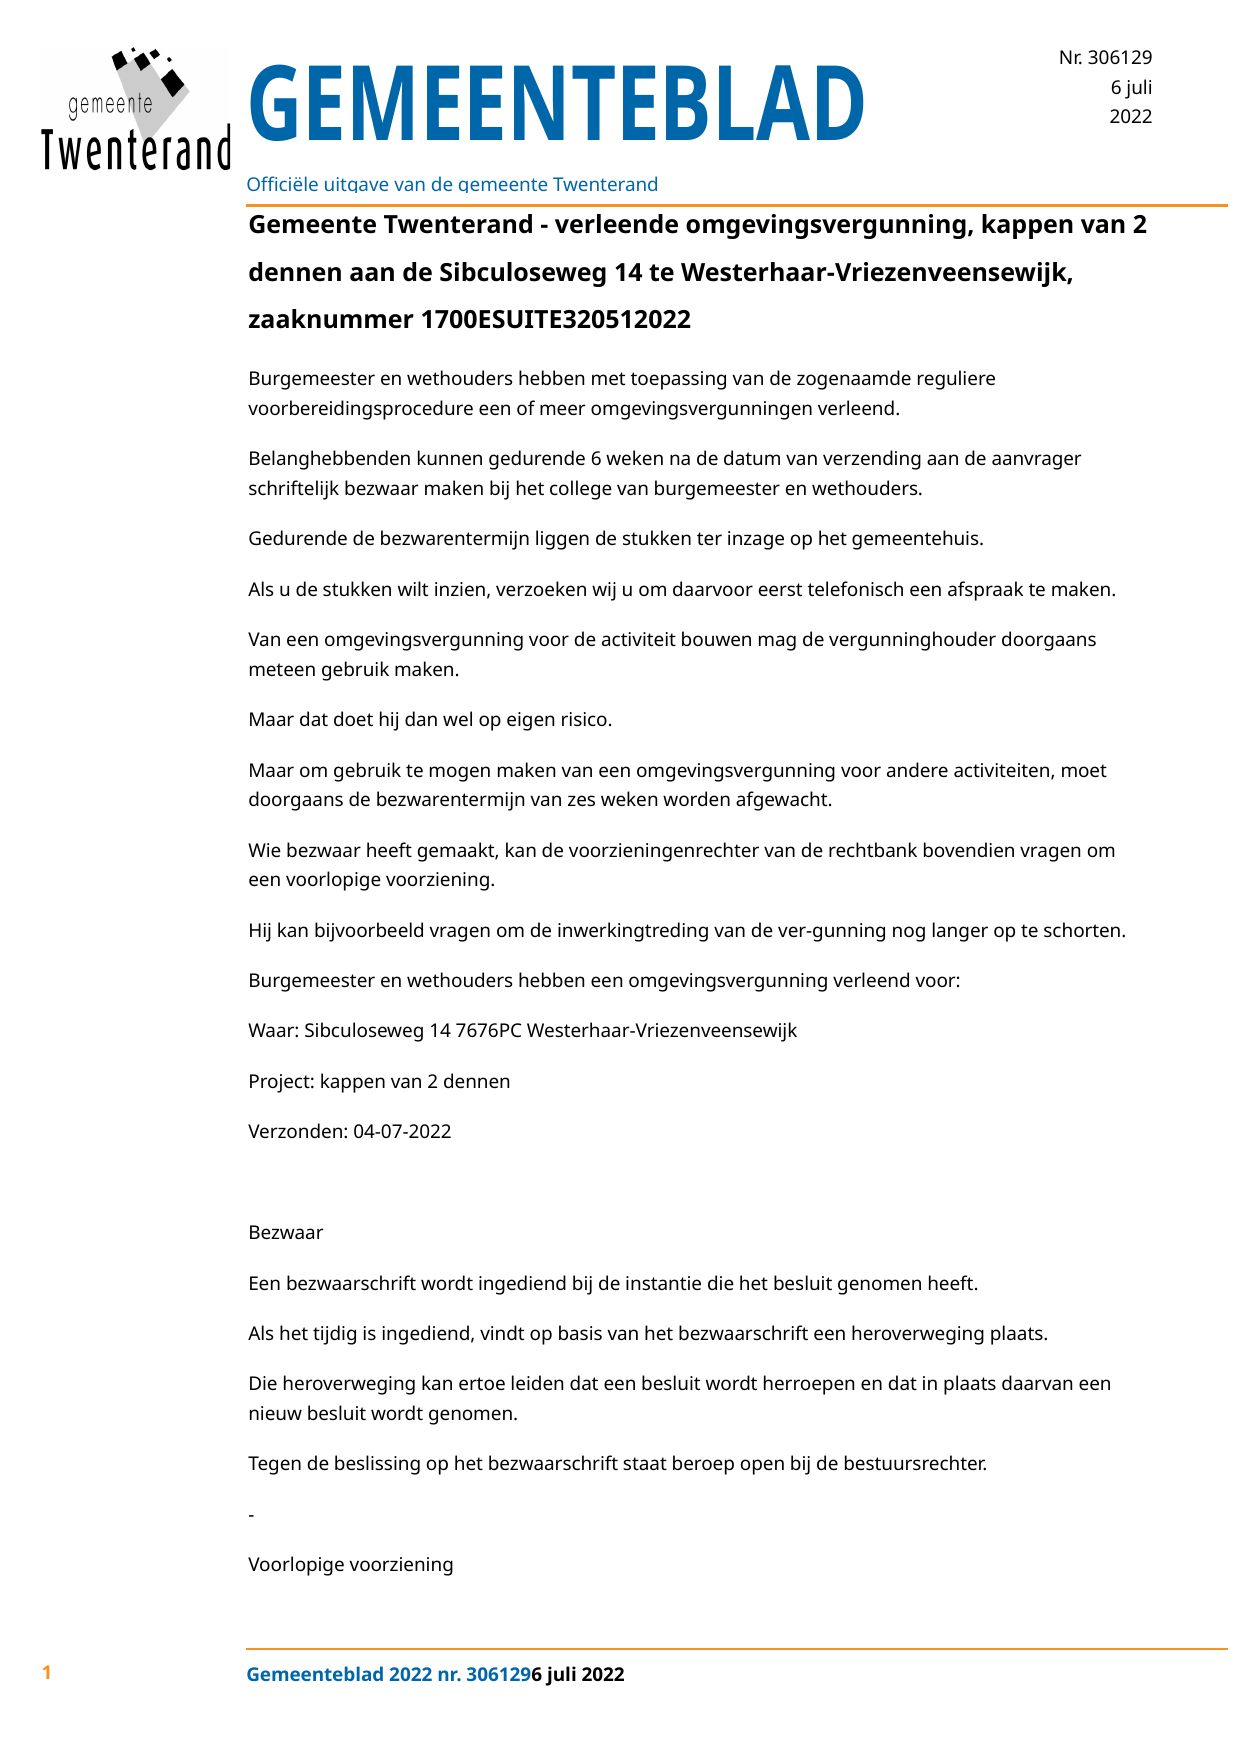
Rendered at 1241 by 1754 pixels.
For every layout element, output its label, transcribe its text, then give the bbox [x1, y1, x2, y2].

text Burgemeester en wethouders hebben een omgevingsvergunning verleend voor: [248, 967, 1152, 993]
text Van een omgevingsvergunning voor de activiteit bouwen mag de vergunninghouder doorgaans meteen gebruik maken. [248, 626, 1152, 682]
text Maar dat doet hij dan wel op eigen risico. [248, 706, 1152, 732]
text Belanghebbenden kunnen gedurende 6 weken na de datum van verzending aan de aanvrager schriftelijk bezwaar maken bij het college van burgemeester en wethouders. [248, 446, 1152, 501]
picture [41, 47, 231, 172]
text Verzonden: 04-07-2022 [248, 1118, 1152, 1144]
text Voorlopige voorziening [248, 1551, 1152, 1577]
text Tegen de beslissing op het bezwaarschrift staat beroep open bij de bestuursrechter. [248, 1451, 1152, 1476]
text Bezwaar [248, 1219, 1152, 1245]
text Hij kan bijvoorbeeld vragen om de inwerkingtreding van de ver-gunning nog langer op te schorten. [248, 917, 1152, 942]
text Burgemeester en wethouders hebben met toepassing van de zogenaamde reguliere voorbereidingsprocedure een of meer omgevingsvergunningen verleend. [248, 366, 1152, 421]
text Een bezwaarschrift wordt ingediend bij de instantie die het besluit genomen heeft. [248, 1270, 1152, 1295]
text Die heroverweging kan ertoe leiden dat een besluit wordt herroepen en dat in plaats daarvan een nieuw besluit wordt genomen. [248, 1371, 1152, 1426]
text Maar om gebruik te mogen maken van een omgevingsvergunning voor andere activiteiten, moet doorgaans de bezwarentermijn van zes weken worden afgewacht. [248, 757, 1152, 812]
text Als u de stukken wilt inzien, verzoeken wij u om daarvoor eerst telefonisch een afspraak te maken. [248, 576, 1152, 602]
text - [248, 1501, 1152, 1527]
text Gedurende de bezwarentermijn liggen de stukken ter inzage op het gemeentehuis. [248, 526, 1152, 551]
text Wie bezwaar heeft gemaakt, kan de voorzieningenrechter van de rechtbank bovendien vragen om een voorlopige voorziening. [248, 837, 1152, 892]
text Project: kappen van 2 dennen [248, 1068, 1152, 1094]
text Gemeente Twenterand - verleende omgevingsvergunning, kappen van 2 dennen aan de Sibculoseweg 14 te Westerhaar-Vriezenveensewijk, zaaknummer 1700ESUITE320512022 [248, 207, 1152, 336]
text Waar: Sibculoseweg 14 7676PC Westerhaar-Vriezenveensewijk [248, 1018, 1152, 1043]
text Als het tijdig is ingediend, vindt op basis van het bezwaarschrift een heroverweging plaats. [248, 1320, 1152, 1346]
